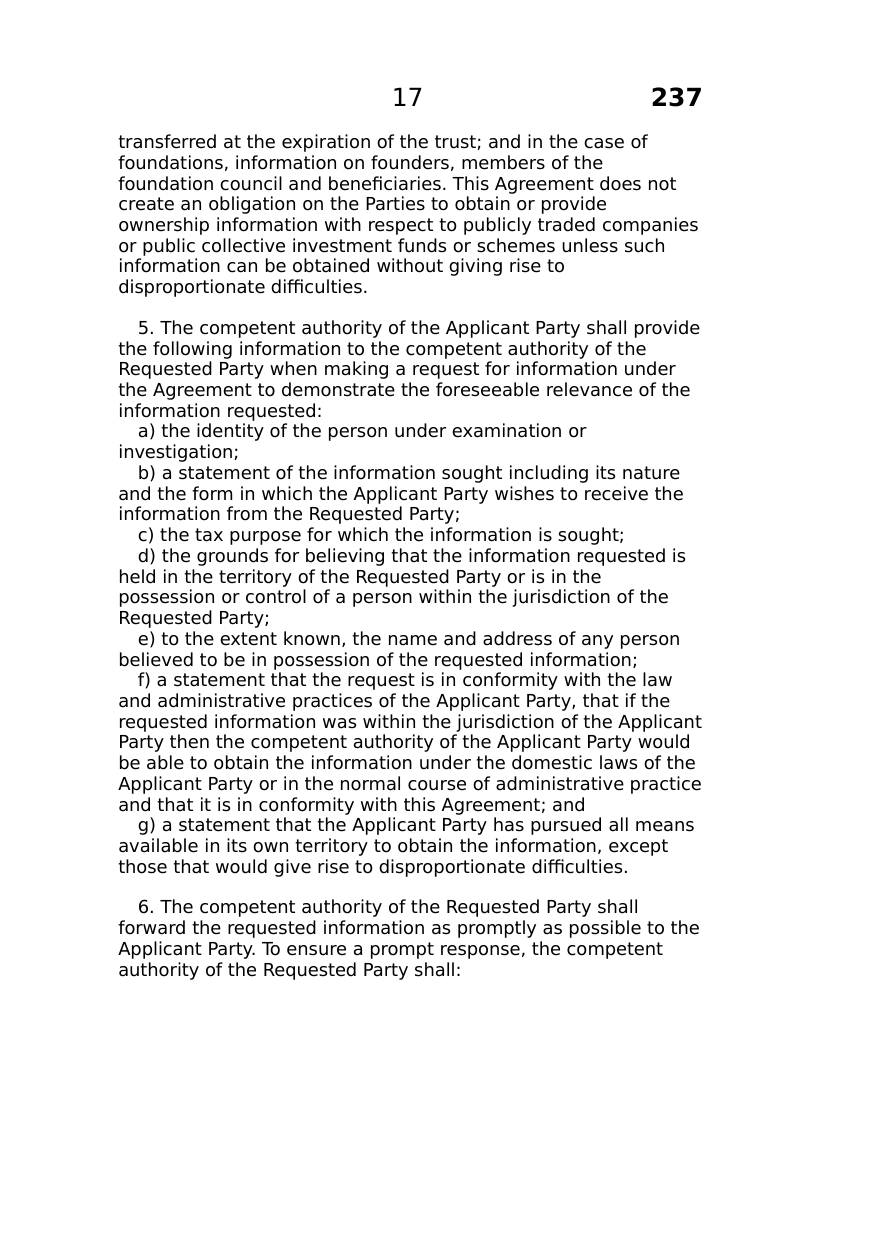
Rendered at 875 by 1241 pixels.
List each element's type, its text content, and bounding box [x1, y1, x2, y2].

text f) a statement that the request is in conformity with the law and administrative practices of the Applicant Party, that if the requested information was within the jurisdiction of the Applicant Party then the competent authority of the Applicant Party would be able to obtain the information under the domestic laws of the Applicant Party or in the normal course of administrative practice and that it is in conformity with this Agreement; and [118, 670, 703, 815]
text c) the tax purpose for which the information is sought; [118, 525, 703, 546]
text transferred at the expiration of the trust; and in the case of foundations, information on founders, members of the foundation council and beneficiaries. This Agreement does not create an obligation on the Parties to obtain or provide ownership information with respect to publicly traded companies or public collective investment funds or schemes unless such information can be obtained without giving rise to disproportionate difficulties. [118, 132, 703, 298]
text d) the grounds for believing that the information requested is held in the territory of the Requested Party or is in the possession or control of a person within the jurisdiction of the Requested Party; [118, 546, 703, 629]
text e) to the extent known, the name and address of any person believed to be in possession of the requested information; [118, 629, 703, 670]
text b) a statement of the information sought including its nature and the form in which the Applicant Party wishes to receive the information from the Requested Party; [118, 463, 703, 525]
text 6. The competent authority of the Requested Party shall forward the requested information as promptly as possible to the Applicant Party. To ensure a prompt response, the competent authority of the Requested Party shall: [118, 897, 703, 980]
text a) the identity of the person under examination or investigation; [118, 421, 703, 463]
text 5. The competent authority of the Applicant Party shall provide the following information to the competent authority of the Requested Party when making a request for information under the Agreement to demonstrate the foreseeable relevance of the information requested: [118, 318, 703, 421]
text g) a statement that the Applicant Party has pursued all means available in its own territory to obtain the information, except those that would give rise to disproportionate difficulties. [118, 815, 703, 877]
